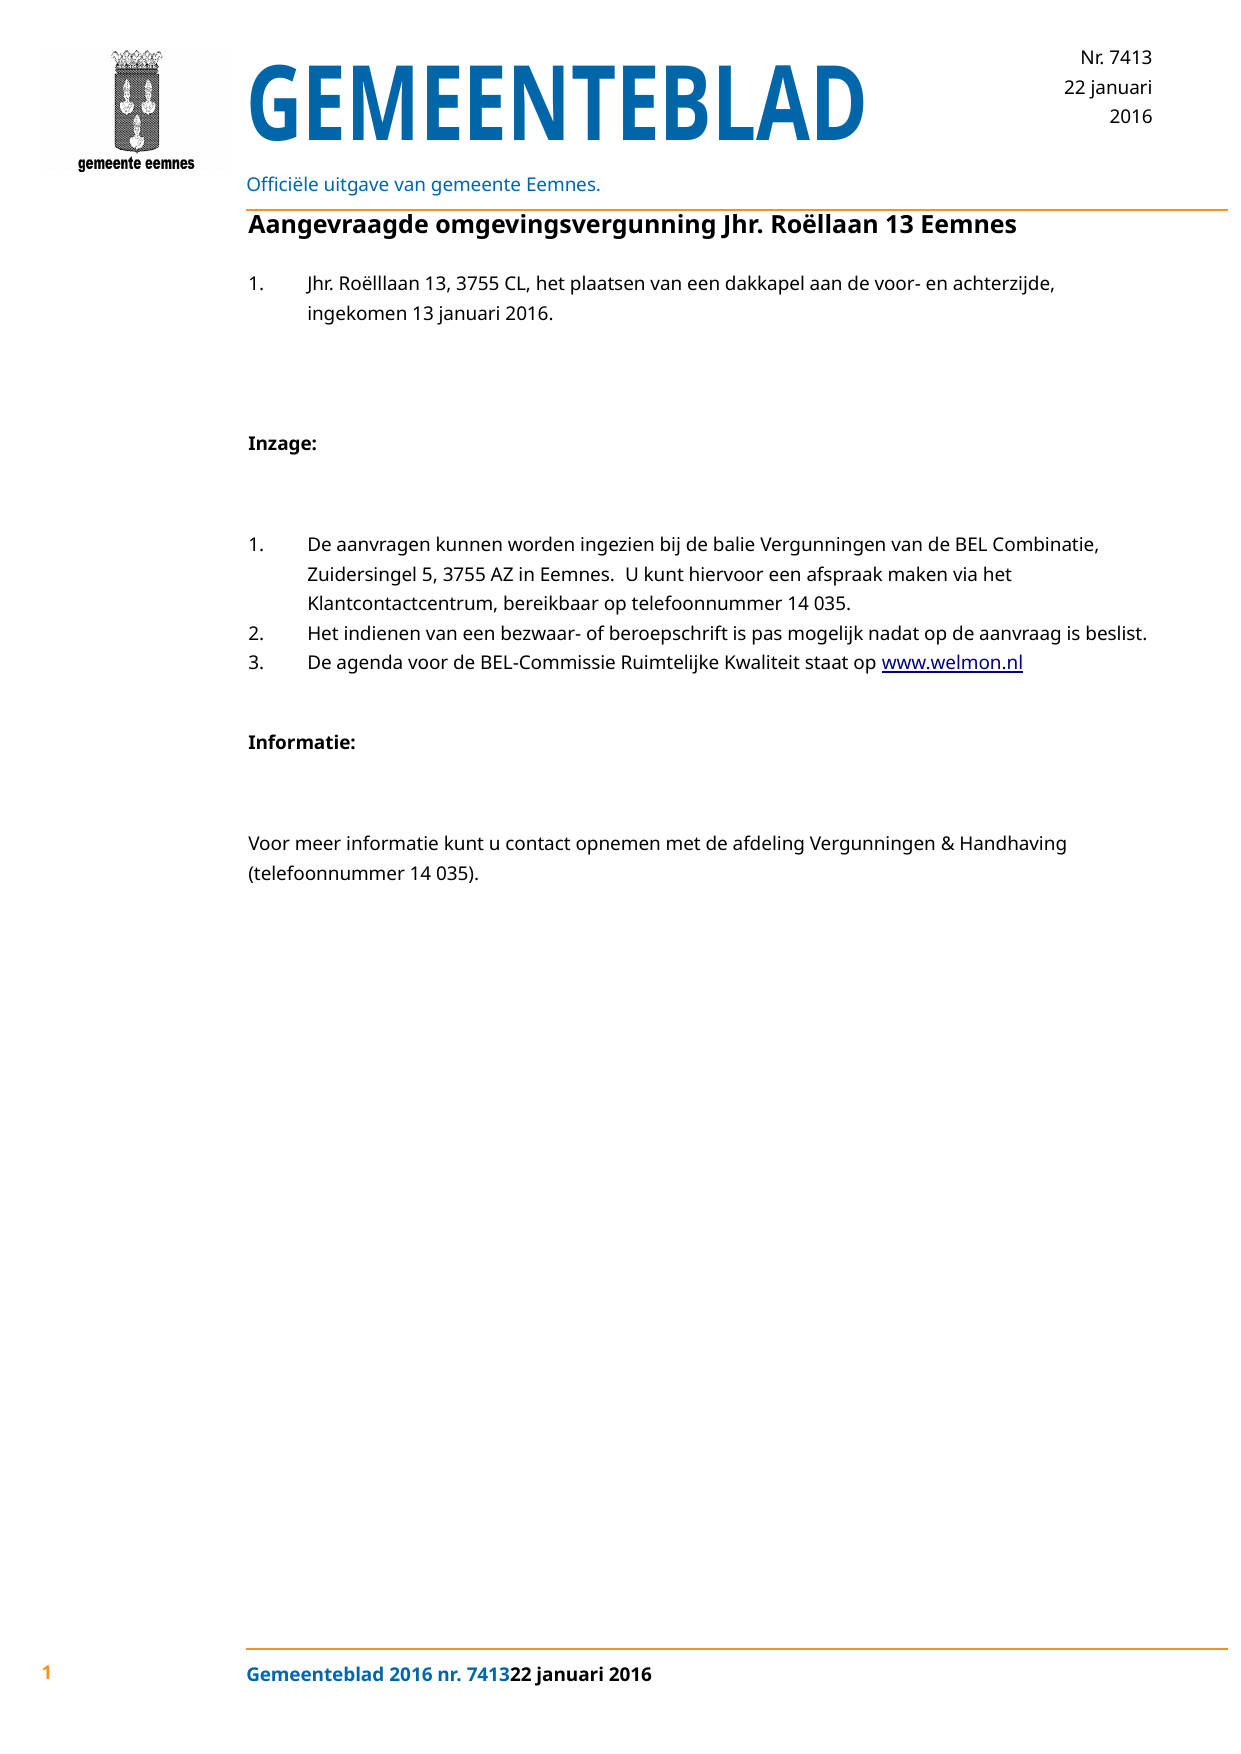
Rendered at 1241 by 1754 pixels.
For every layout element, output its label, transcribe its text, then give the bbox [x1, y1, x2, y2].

text Voor meer informatie kunt u contact opnemen met de afdeling Vergunningen & Handhaving (telefoonnummer 14 035). [248, 830, 1152, 886]
list Het indienen van een bezwaar- of beroepschrift is pas mogelijk nadat op de aanvraag is beslist. [248, 620, 1152, 646]
text Aangevraagde omgevingsvergunning Jhr. Roëllaan 13 Eemnes [248, 211, 1152, 241]
picture [41, 47, 231, 172]
list Jhr. Roëlllaan 13, 3755 CL, het plaatsen van een dakkapel aan de voor- en achterzijde, ingekomen 13 januari 2016. [248, 270, 1152, 326]
text Informatie: [248, 729, 1152, 755]
text Inzage: [248, 430, 1152, 456]
list De aanvragen kunnen worden ingezien bij de balie Vergunningen van de BEL Combinatie, Zuidersingel 5, 3755 AZ in Eemnes. U kunt hiervoor een afspraak maken via het Klantcontactcentrum, bereikbaar op telefoonnummer 14 035. [248, 531, 1152, 616]
list De agenda voor de BEL-Commissie Ruimtelijke Kwaliteit staat op www.welmon.nl [248, 649, 1152, 675]
